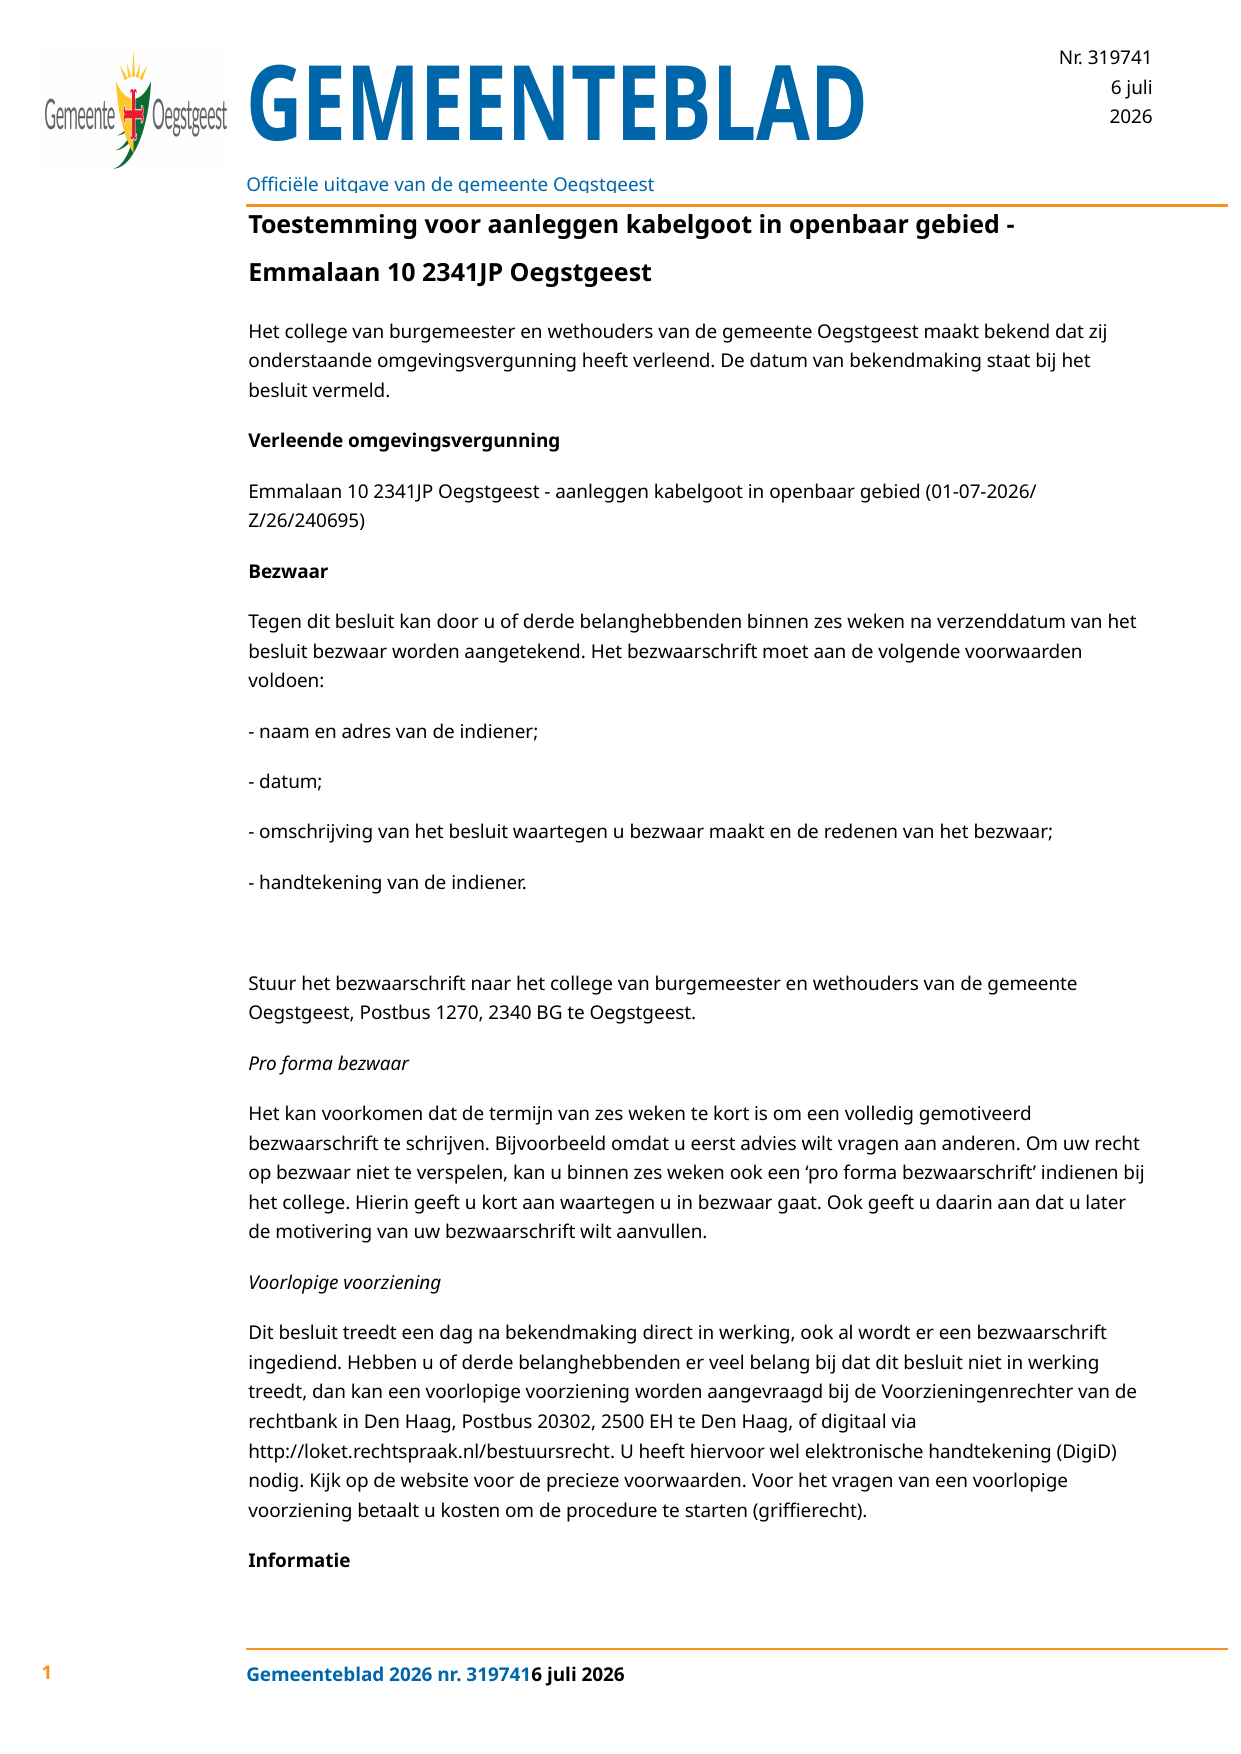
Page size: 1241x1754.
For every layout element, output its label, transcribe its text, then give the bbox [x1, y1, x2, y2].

picture [41, 47, 231, 172]
text Tegen dit besluit kan door u of derde belanghebbenden binnen zes weken na verzenddatum van het besluit bezwaar worden aangetekend. Het bezwaarschrift moet aan de volgende voorwaarden voldoen: [248, 608, 1152, 693]
text Pro forma bezwaar [248, 1050, 1152, 1076]
text Het kan voorkomen dat de termijn van zes weken te kort is om een volledig gemotiveerd bezwaarschrift te schrijven. Bijvoorbeeld omdat u eerst advies wilt vragen aan anderen. Om uw recht op bezwaar niet te verspelen, kan u binnen zes weken ook een ‘pro forma bezwaarschrift’ indienen bij het college. Hierin geeft u kort aan waartegen u in bezwaar gaat. Ook geeft u daarin aan dat u later de motivering van uw bezwaarschrift wilt aanvullen. [248, 1100, 1152, 1244]
text - datum; [248, 768, 1152, 794]
text - omschrijving van het besluit waartegen u bezwaar maakt en de redenen van het bezwaar; [248, 819, 1152, 844]
text Verleende omgevingsvergunning [248, 427, 1152, 453]
text Emmalaan 10 2341JP Oegstgeest - aanleggen kabelgoot in openbaar gebied (01-07-2026/ Z/26/240695) [248, 478, 1152, 533]
text Stuur het bezwaarschrift naar het college van burgemeester en wethouders van de gemeente Oegstgeest, Postbus 1270, 2340 BG te Oegstgeest. [248, 970, 1152, 1025]
text - handtekening van de indiener. [248, 869, 1152, 895]
text Bezwaar [248, 558, 1152, 584]
text Het college van burgemeester en wethouders van de gemeente Oegstgeest maakt bekend dat zij onderstaande omgevingsvergunning heeft verleend. De datum van bekendmaking staat bij het besluit vermeld. [248, 318, 1152, 403]
text - naam en adres van de indiener; [248, 718, 1152, 744]
text Toestemming voor aanleggen kabelgoot in openbaar gebied - Emmalaan 10 2341JP Oegstgeest [248, 207, 1152, 288]
text Voorlopige voorziening [248, 1269, 1152, 1295]
text Dit besluit treedt een dag na bekendmaking direct in werking, ook al wordt er een bezwaarschrift ingediend. Hebben u of derde belanghebbenden er veel belang bij dat dit besluit niet in werking treedt, dan kan een voorlopige voorziening worden aangevraagd bij de Voorzieningenrechter van de rechtbank in Den Haag, Postbus 20302, 2500 EH te Den Haag, of digitaal via http://loket.rechtspraak.nl/bestuursrecht. U heeft hiervoor wel elektronische handtekening (DigiD) nodig. Kijk op de website voor de precieze voorwaarden. Voor het vragen van een voorlopige voorziening betaalt u kosten om de procedure te starten (griffierecht). [248, 1319, 1152, 1523]
text Informatie [248, 1547, 1152, 1573]
